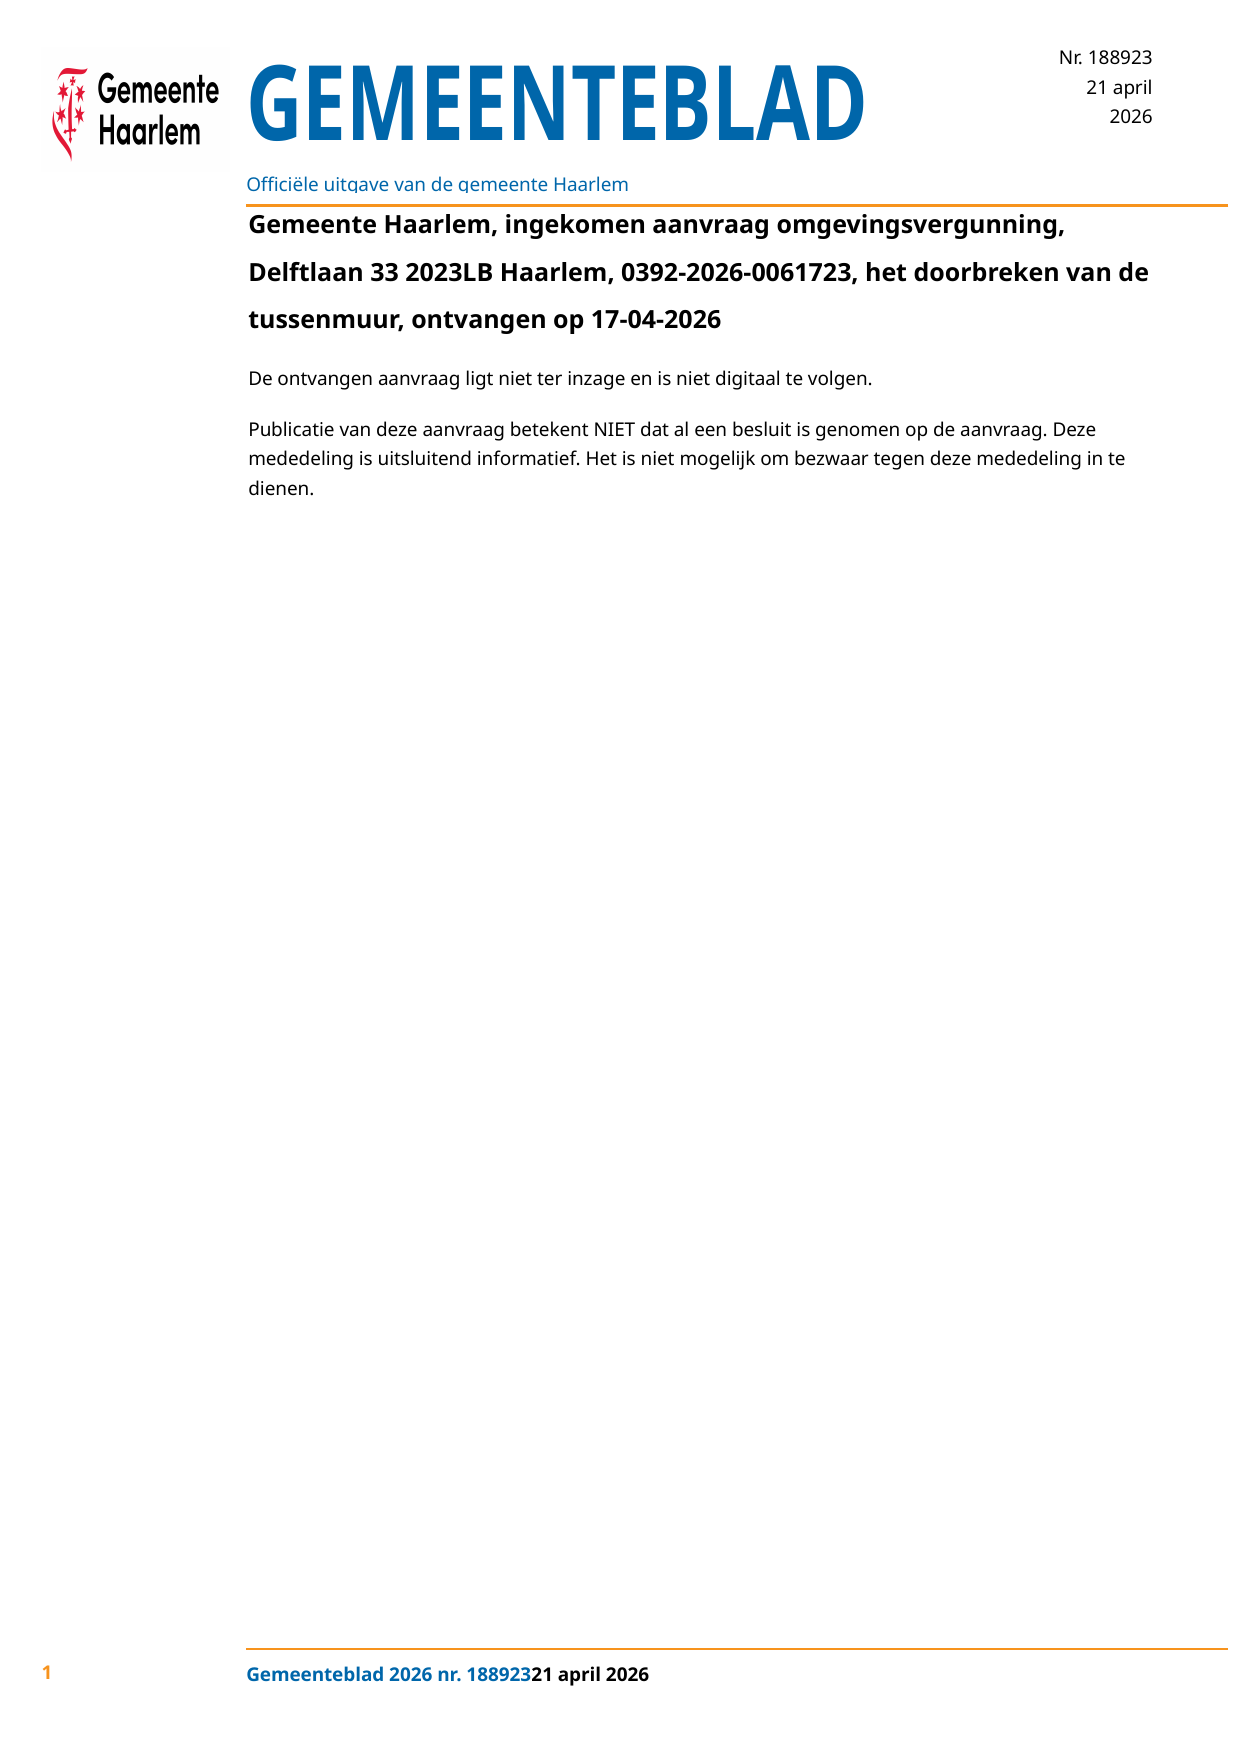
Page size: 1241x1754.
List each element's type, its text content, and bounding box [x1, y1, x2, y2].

text De ontvangen aanvraag ligt niet ter inzage en is niet digitaal te volgen. [248, 366, 1152, 391]
text Gemeente Haarlem, ingekomen aanvraag omgevingsvergunning, Delftlaan 33 2023LB Haarlem, 0392-2026-0061723, het doorbreken van de tussenmuur, ontvangen op 17-04-2026 [248, 207, 1152, 336]
text Publicatie van deze aanvraag betekent NIET dat al een besluit is genomen op de aanvraag. Deze mededeling is uitsluitend informatief. Het is niet mogelijk om bezwaar tegen deze mededeling in te dienen. [248, 416, 1152, 501]
picture [41, 47, 231, 172]
